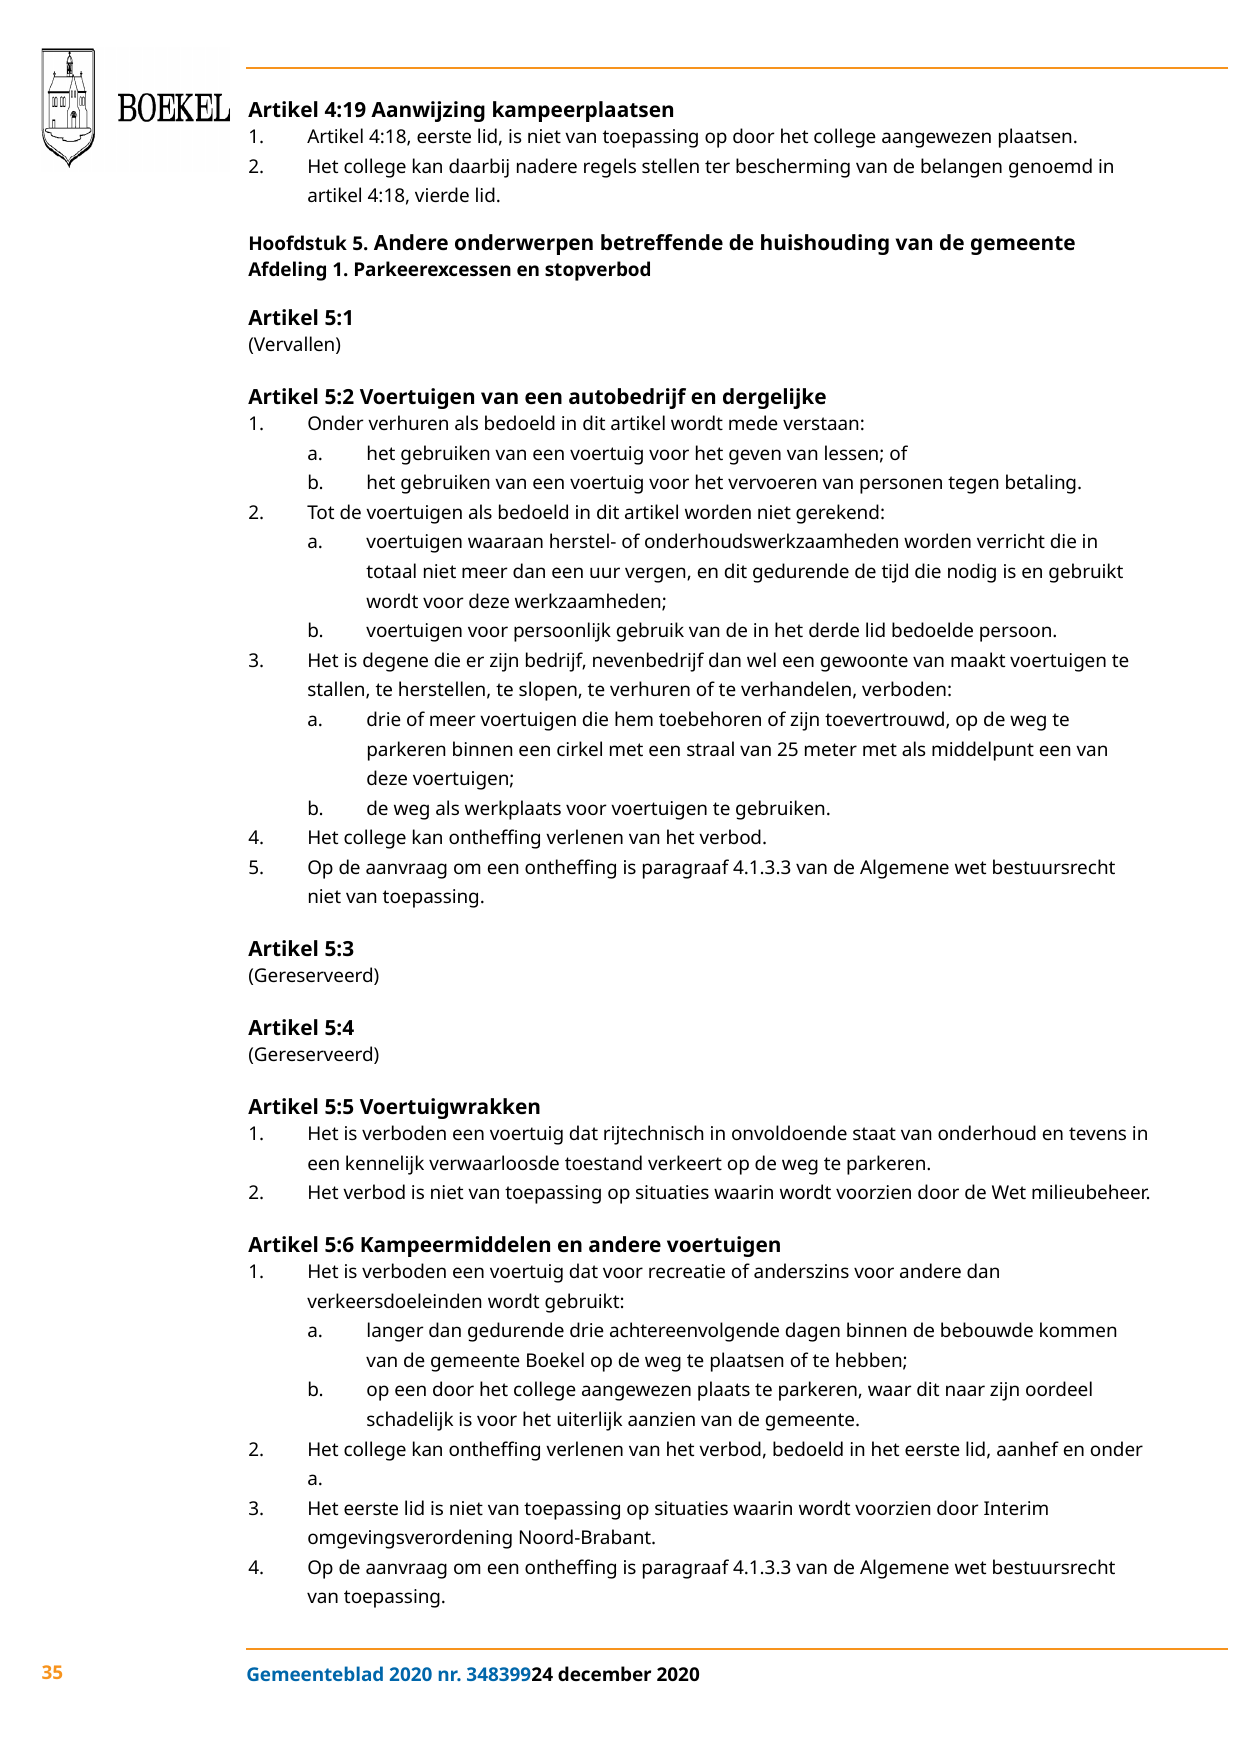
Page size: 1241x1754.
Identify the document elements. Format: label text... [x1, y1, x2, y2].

list Tot de voertuigen als bedoeld in dit artikel worden niet gerekend: [248, 499, 1152, 525]
list op een door het college aangewezen plaats te parkeren, waar dit naar zijn oordeel schadelijk is voor het uiterlijk aanzien van de gemeente. [307, 1377, 1152, 1432]
text Artikel 5:4 [248, 1013, 1152, 1041]
text Artikel 4:19 Aanwijzing kampeerplaatsen [248, 95, 1152, 123]
list Het eerste lid is niet van toepassing op situaties waarin wordt voorzien door Interim omgevingsverordening Noord-Brabant. [248, 1495, 1152, 1550]
list voertuigen voor persoonlijk gebruik van de in het derde lid bedoelde persoon. [307, 617, 1152, 643]
text Artikel 5:1 [248, 303, 1152, 331]
list langer dan gedurende drie achtereenvolgende dagen binnen de bebouwde kommen van de gemeente Boekel op de weg te plaatsen of te hebben; [307, 1317, 1152, 1373]
text (Gereserveerd) [248, 1041, 1152, 1067]
text Artikel 5:6 Kampeermiddelen en andere voertuigen [248, 1230, 1152, 1258]
text (Vervallen) [248, 331, 1152, 357]
list voertuigen waaraan herstel- of onderhoudswerkzaamheden worden verricht die in totaal niet meer dan een uur vergen, en dit gedurende de tijd die nodig is en gebruikt wordt voor deze werkzaamheden; [307, 529, 1152, 613]
list het gebruiken van een voertuig voor het vervoeren van personen tegen betaling. [307, 469, 1152, 495]
picture [41, 47, 231, 172]
list Het is verboden een voertuig dat rijtechnisch in onvoldoende staat van onderhoud en tevens in een kennelijk verwaarloosde toestand verkeert op de weg te parkeren. [248, 1120, 1152, 1176]
list Het is verboden een voertuig dat voor recreatie of anderszins voor andere dan verkeersdoeleinden wordt gebruikt: [248, 1258, 1152, 1313]
list Het is degene die er zijn bedrijf, nevenbedrijf dan wel een gewoonte van maakt voertuigen te stallen, te herstellen, te slopen, te verhuren of te verhandelen, verboden: [248, 647, 1152, 702]
list Het college kan ontheffing verlenen van het verbod, bedoeld in het eerste lid, aanhef en onder a. [248, 1436, 1152, 1491]
text Artikel 5:2 Voertuigen van een autobedrijf en dergelijke [248, 382, 1152, 410]
list Onder verhuren als bedoeld in dit artikel wordt mede verstaan: [248, 410, 1152, 436]
list Het college kan daarbij nadere regels stellen ter bescherming van de belangen genoemd in artikel 4:18, vierde lid. [248, 153, 1152, 208]
text (Gereserveerd) [248, 962, 1152, 988]
list Op de aanvraag om een ontheffing is paragraaf 4.1.3.3 van de Algemene wet bestuursrecht niet van toepassing. [248, 854, 1152, 909]
text Artikel 5:5 Voertuigwrakken [248, 1092, 1152, 1120]
text Afdeling 1. Parkeerexcessen en stopverbod [248, 256, 1152, 282]
list de weg als werkplaats voor voertuigen te gebruiken. [307, 795, 1152, 821]
list Artikel 4:18, eerste lid, is niet van toepassing op door het college aangewezen plaatsen. [248, 123, 1152, 149]
list Het verbod is niet van toepassing op situaties waarin wordt voorzien door de Wet milieubeheer. [248, 1179, 1152, 1205]
text Artikel 5:3 [248, 934, 1152, 962]
list drie of meer voertuigen die hem toebehoren of zijn toevertrouwd, op de weg te parkeren binnen een cirkel met een straal van 25 meter met als middelpunt een van deze voertuigen; [307, 706, 1152, 791]
list Op de aanvraag om een ontheffing is paragraaf 4.1.3.3 van de Algemene wet bestuursrecht van toepassing. [248, 1554, 1152, 1609]
text Hoofdstuk 5. Andere onderwerpen betreffende de huishouding van de gemeente [248, 228, 1152, 256]
list het gebruiken van een voertuig voor het geven van lessen; of [307, 440, 1152, 466]
list Het college kan ontheffing verlenen van het verbod. [248, 824, 1152, 850]
